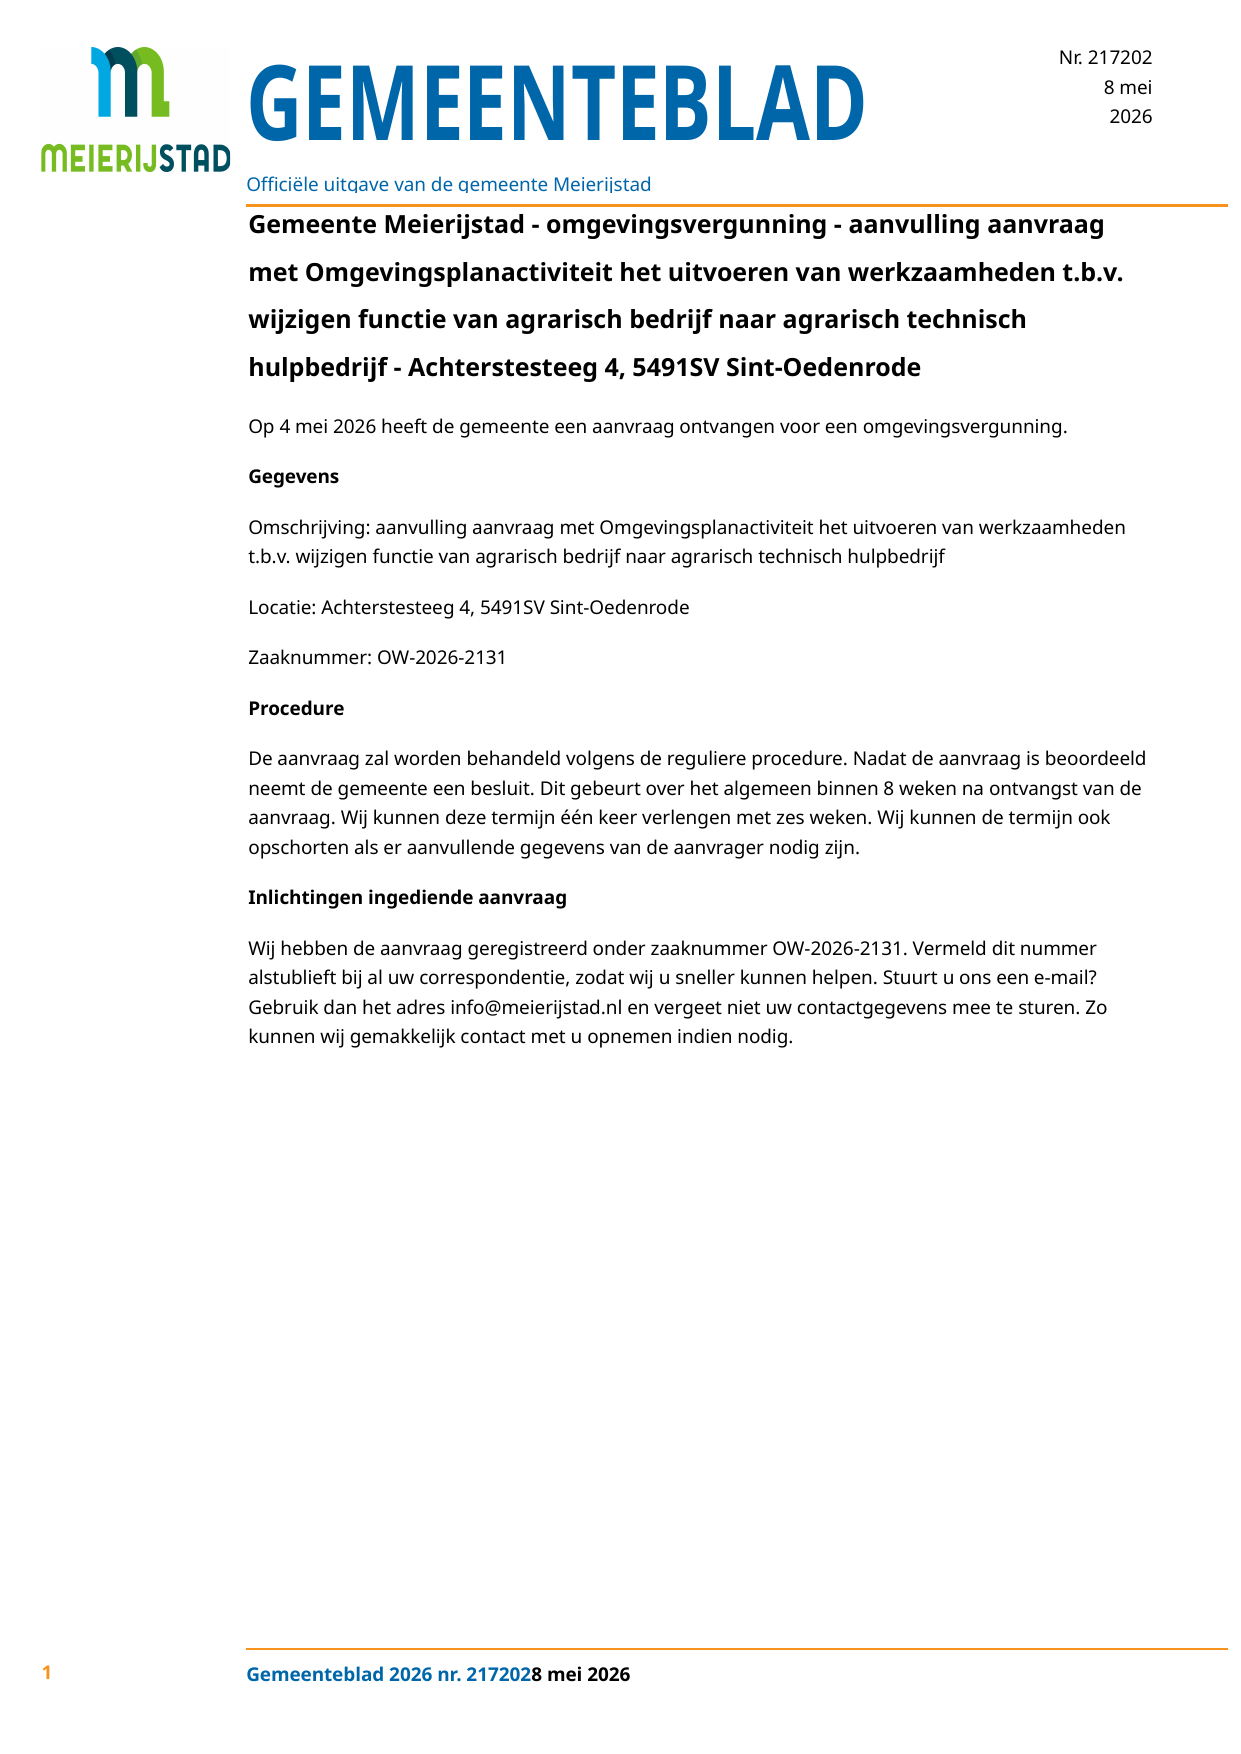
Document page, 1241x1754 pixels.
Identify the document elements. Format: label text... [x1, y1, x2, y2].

text Procedure [248, 695, 1152, 721]
picture [41, 47, 231, 172]
text Zaaknummer: OW-2026-2131 [248, 644, 1152, 670]
text Locatie: Achterstesteeg 4, 5491SV Sint-Oedenrode [248, 594, 1152, 620]
text Gegevens [248, 463, 1152, 489]
text Op 4 mei 2026 heeft de gemeente een aanvraag ontvangen voor een omgevingsvergunning. [248, 413, 1152, 439]
text Wij hebben de aanvraag geregistreerd onder zaaknummer OW-2026-2131. Vermeld dit nummer alstublieft bij al uw correspondentie, zodat wij u sneller kunnen helpen. Stuurt u ons een e-mail? Gebruik dan het adres info@meierijstad.nl en vergeet niet uw contactgegevens mee te sturen. Zo kunnen wij gemakkelijk contact met u opnemen indien nodig. [248, 935, 1152, 1049]
text De aanvraag zal worden behandeld volgens de reguliere procedure. Nadat de aanvraag is beoordeeld neemt de gemeente een besluit. Dit gebeurt over het algemeen binnen 8 weken na ontvangst van de aanvraag. Wij kunnen deze termijn één keer verlengen met zes weken. Wij kunnen de termijn ook opschorten als er aanvullende gegevens van de aanvrager nodig zijn. [248, 745, 1152, 860]
text Gemeente Meierijstad - omgevingsvergunning - aanvulling aanvraag met Omgevingsplanactiviteit het uitvoeren van werkzaamheden t.b.v. wijzigen functie van agrarisch bedrijf naar agrarisch technisch hulpbedrijf - Achterstesteeg 4, 5491SV Sint-Oedenrode [248, 207, 1152, 384]
text Inlichtingen ingediende aanvraag [248, 884, 1152, 910]
text Omschrijving: aanvulling aanvraag met Omgevingsplanactiviteit het uitvoeren van werkzaamheden t.b.v. wijzigen functie van agrarisch bedrijf naar agrarisch technisch hulpbedrijf [248, 514, 1152, 569]
